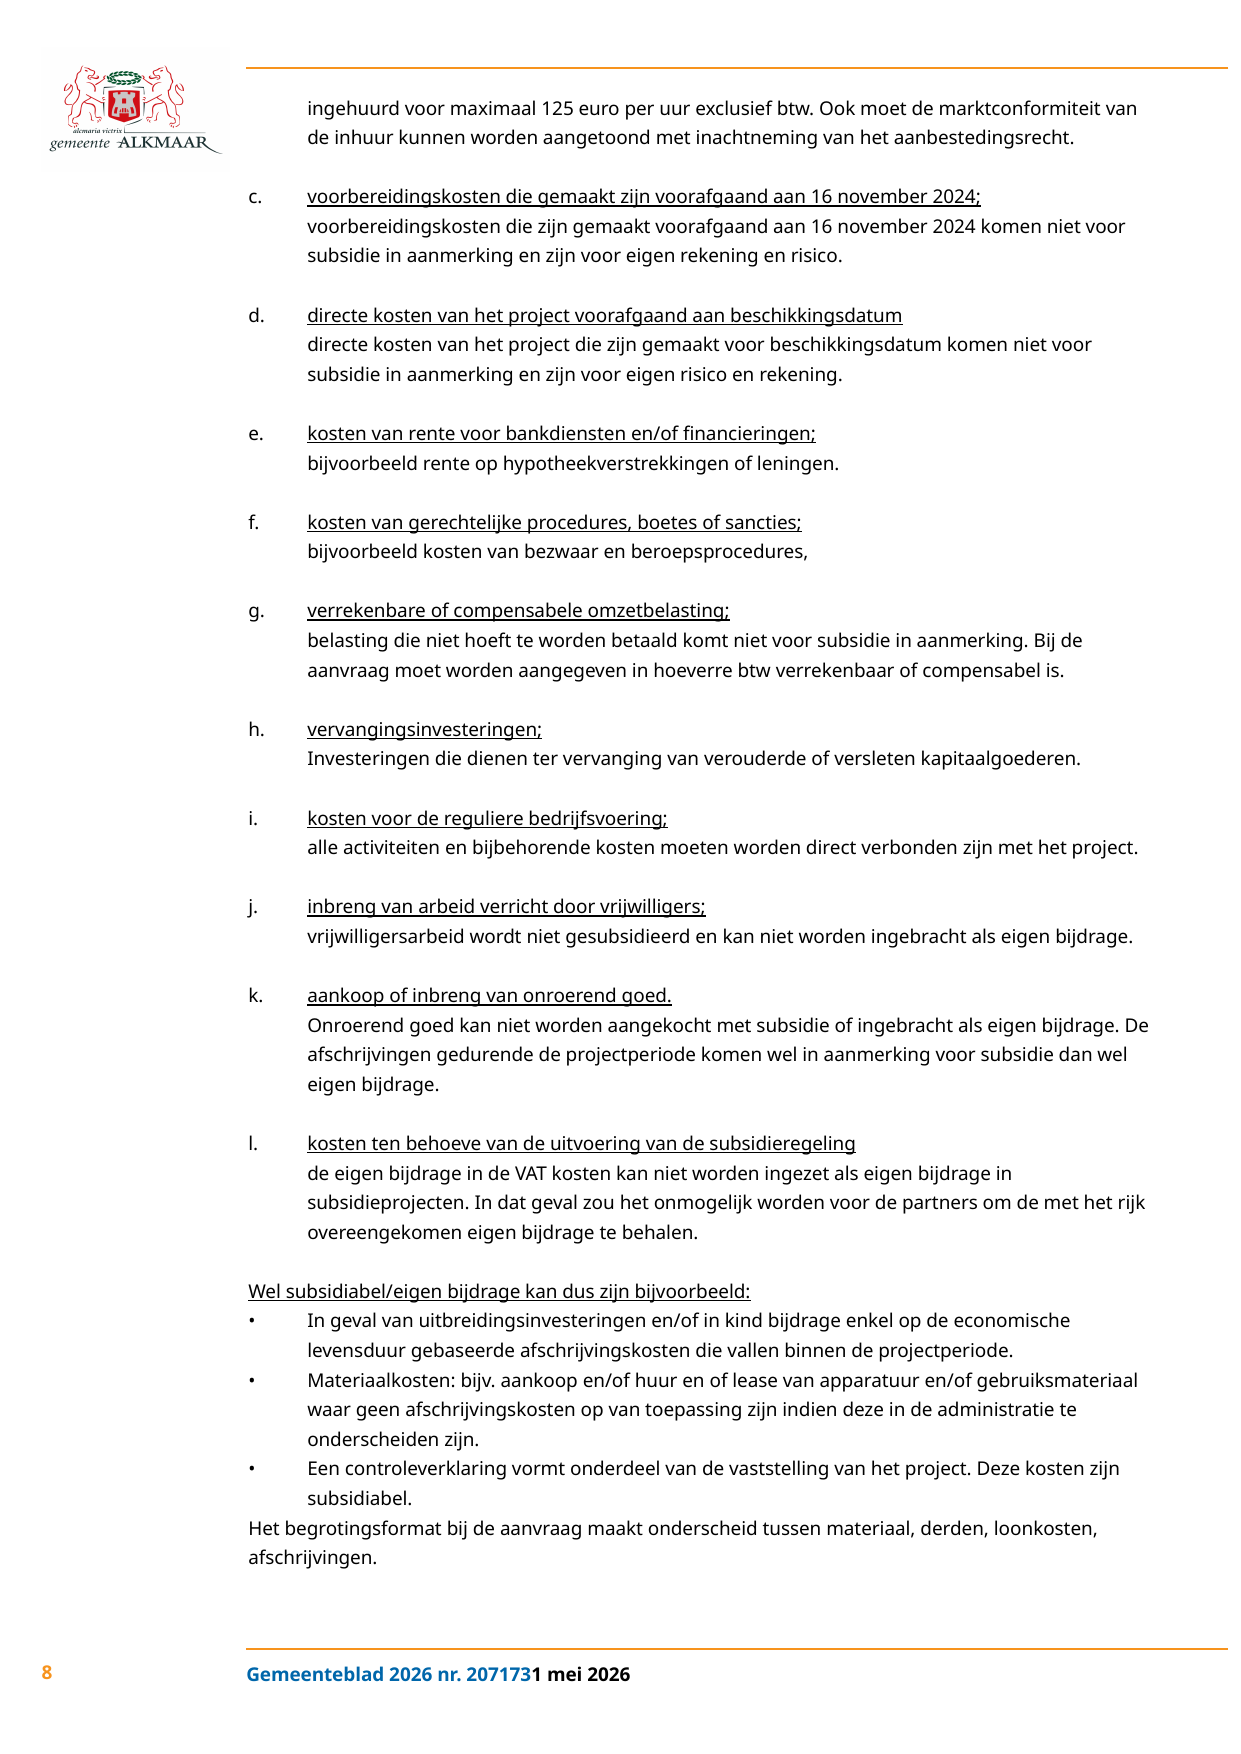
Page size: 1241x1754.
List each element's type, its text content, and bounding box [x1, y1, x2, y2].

list belasting die niet hoeft te worden betaald komt niet voor subsidie in aanmerking. Bij de aanvraag moet worden aangegeven in hoeverre btw verrekenbaar of compensabel is. [248, 627, 1152, 683]
list Investeringen die dienen ter vervanging van verouderde of versleten kapitaalgoederen. [248, 746, 1152, 771]
list voorbereidingskosten die gemaakt zijn voorafgaand aan 16 november 2024; [248, 183, 1152, 209]
list aankoop of inbreng van onroerend goed. [248, 982, 1152, 1008]
list directe kosten van het project voorafgaand aan beschikkingsdatum [248, 302, 1152, 328]
list kosten van rente voor bankdiensten en/of financieringen; [248, 420, 1152, 446]
list kosten ten behoeve van de uitvoering van de subsidieregeling [248, 1130, 1152, 1156]
text Wel subsidiabel/eigen bijdrage kan dus zijn bijvoorbeeld: [248, 1278, 1152, 1304]
list vrijwilligersarbeid wordt niet gesubsidieerd en kan niet worden ingebracht als eigen bijdrage. [248, 923, 1152, 949]
list kosten van gerechtelijke procedures, boetes of sancties; [248, 509, 1152, 535]
list voorbereidingskosten die zijn gemaakt voorafgaand aan 16 november 2024 komen niet voor subsidie in aanmerking en zijn voor eigen rekening en risico. [248, 213, 1152, 268]
list ingehuurd voor maximaal 125 euro per uur exclusief btw. Ook moet de marktconformiteit van de inhuur kunnen worden aangetoond met inachtneming van het aanbestedingsrecht. [248, 95, 1152, 150]
list verrekenbare of compensabele omzetbelasting; [248, 598, 1152, 623]
list alle activiteiten en bijbehorende kosten moeten worden direct verbonden zijn met het project. [248, 834, 1152, 860]
list inbreng van arbeid verricht door vrijwilligers; [248, 893, 1152, 919]
text Het begrotingsformat bij de aanvraag maakt onderscheid tussen materiaal, derden, loonkosten, afschrijvingen. [248, 1515, 1152, 1570]
picture [41, 47, 231, 172]
list kosten voor de reguliere bedrijfsvoering; [248, 805, 1152, 831]
list de eigen bijdrage in de VAT kosten kan niet worden ingezet als eigen bijdrage in subsidieprojecten. In dat geval zou het onmogelijk worden voor de partners om de met het rijk overeengekomen eigen bijdrage te behalen. [248, 1160, 1152, 1245]
list vervangingsinvesteringen; [248, 716, 1152, 742]
list Onroerend goed kan niet worden aangekocht met subsidie of ingebracht als eigen bijdrage. De afschrijvingen gedurende de projectperiode komen wel in aanmerking voor subsidie dan wel eigen bijdrage. [248, 1012, 1152, 1097]
list In geval van uitbreidingsinvesteringen en/of in kind bijdrage enkel op de economische levensduur gebaseerde afschrijvingskosten die vallen binnen de projectperiode. [248, 1308, 1152, 1363]
list Materiaalkosten: bijv. aankoop en/of huur en of lease van apparatuur en/of gebruiksmateriaal waar geen afschrijvingskosten op van toepassing zijn indien deze in de administratie te onderscheiden zijn. [248, 1367, 1152, 1452]
list bijvoorbeeld kosten van bezwaar en beroepsprocedures, [248, 538, 1152, 564]
list Een controleverklaring vormt onderdeel van de vaststelling van het project. Deze kosten zijn subsidiabel. [248, 1456, 1152, 1511]
list bijvoorbeeld rente op hypotheekverstrekkingen of leningen. [248, 450, 1152, 476]
list directe kosten van het project die zijn gemaakt voor beschikkingsdatum komen niet voor subsidie in aanmerking en zijn voor eigen risico en rekening. [248, 331, 1152, 387]
